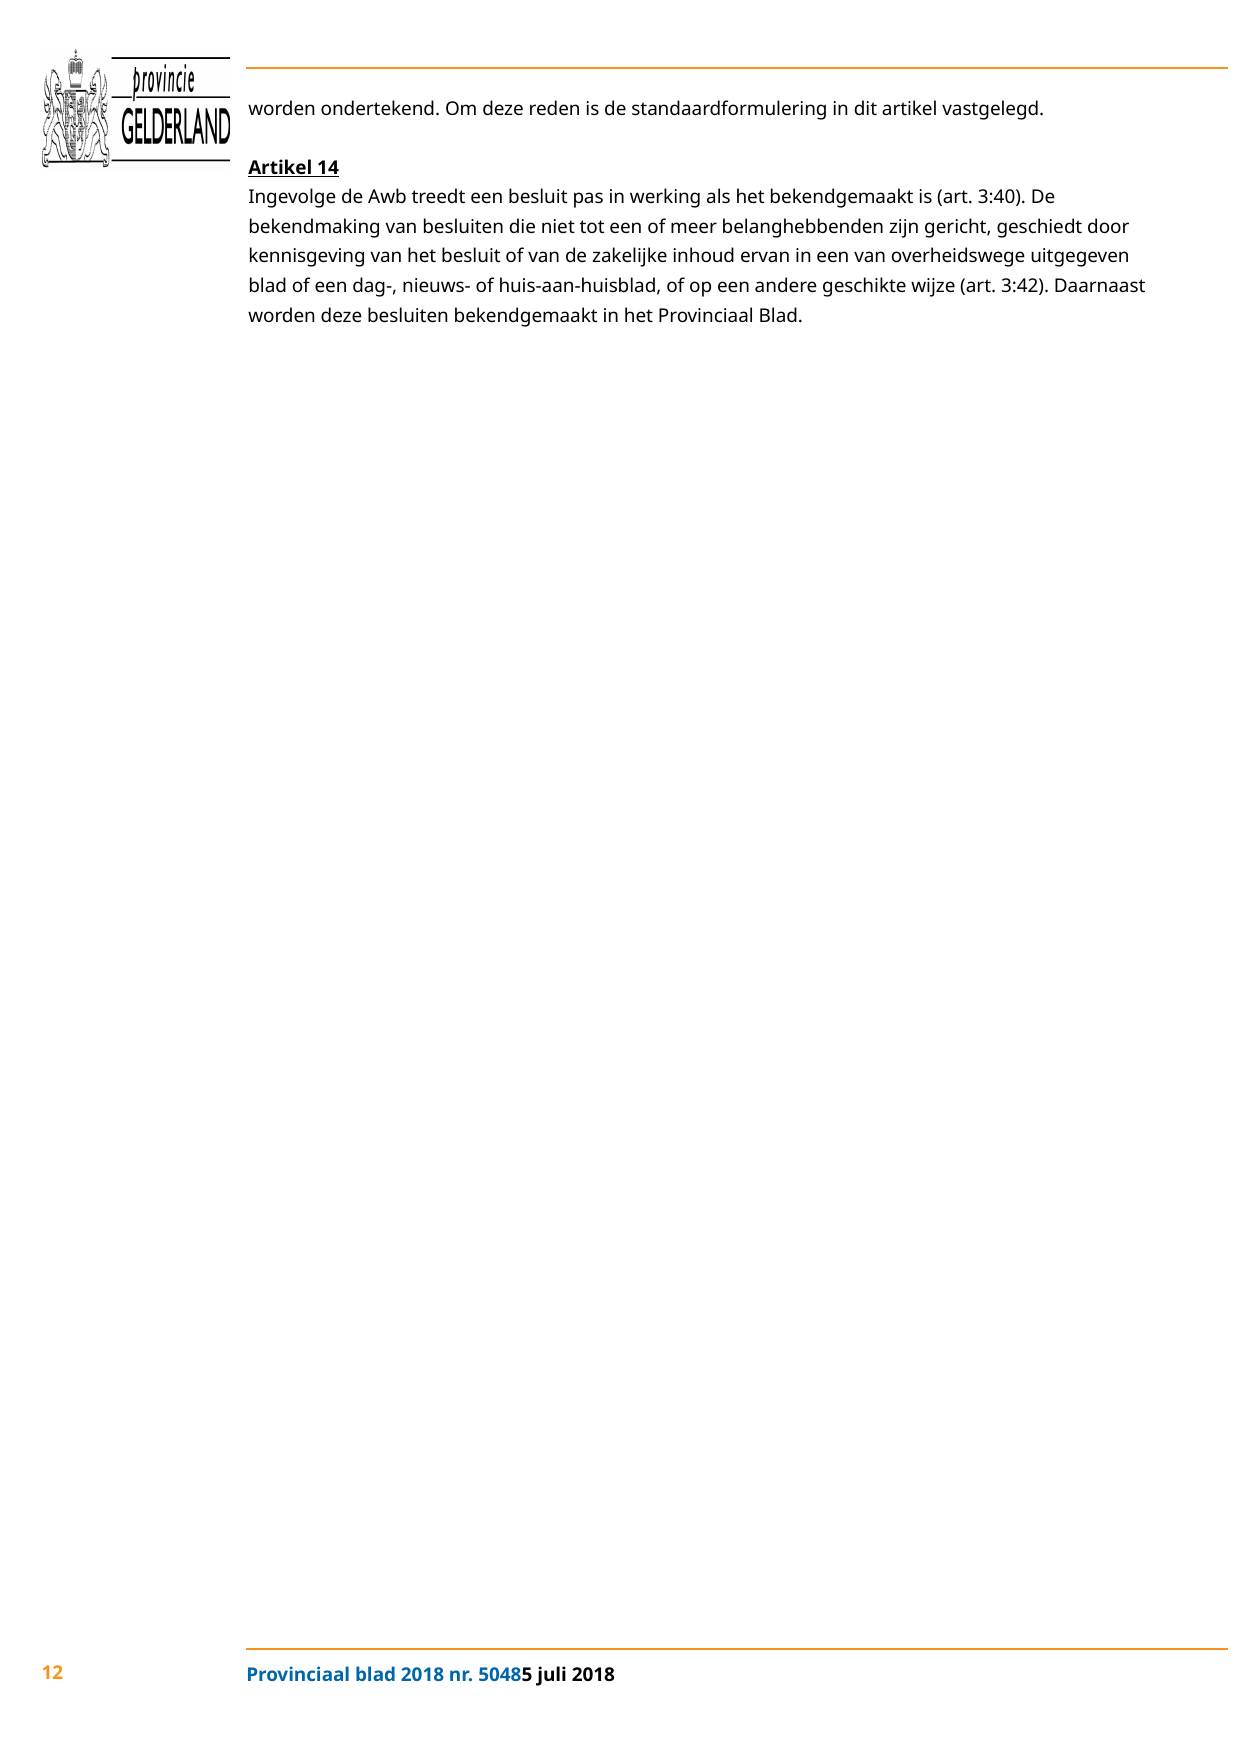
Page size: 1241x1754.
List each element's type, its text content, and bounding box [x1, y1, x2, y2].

text Artikel 14 [248, 154, 1152, 180]
text Ingevolge de Awb treedt een besluit pas in werking als het bekendgemaakt is (art. 3:40). De bekendmaking van besluiten die niet tot een of meer belanghebbenden zijn gericht, geschiedt door kennisgeving van het besluit of van de zakelijke inhoud ervan in een van overheidswege uitgegeven blad of een dag-, nieuws- of huis-aan-huisblad, of op een andere geschikte wijze (art. 3:42). Daarnaast worden deze besluiten bekendgemaakt in het Provinciaal Blad. [248, 183, 1152, 328]
picture [41, 47, 231, 172]
text worden ondertekend. Om deze reden is de standaardformulering in dit artikel vastgelegd. [248, 95, 1152, 121]
